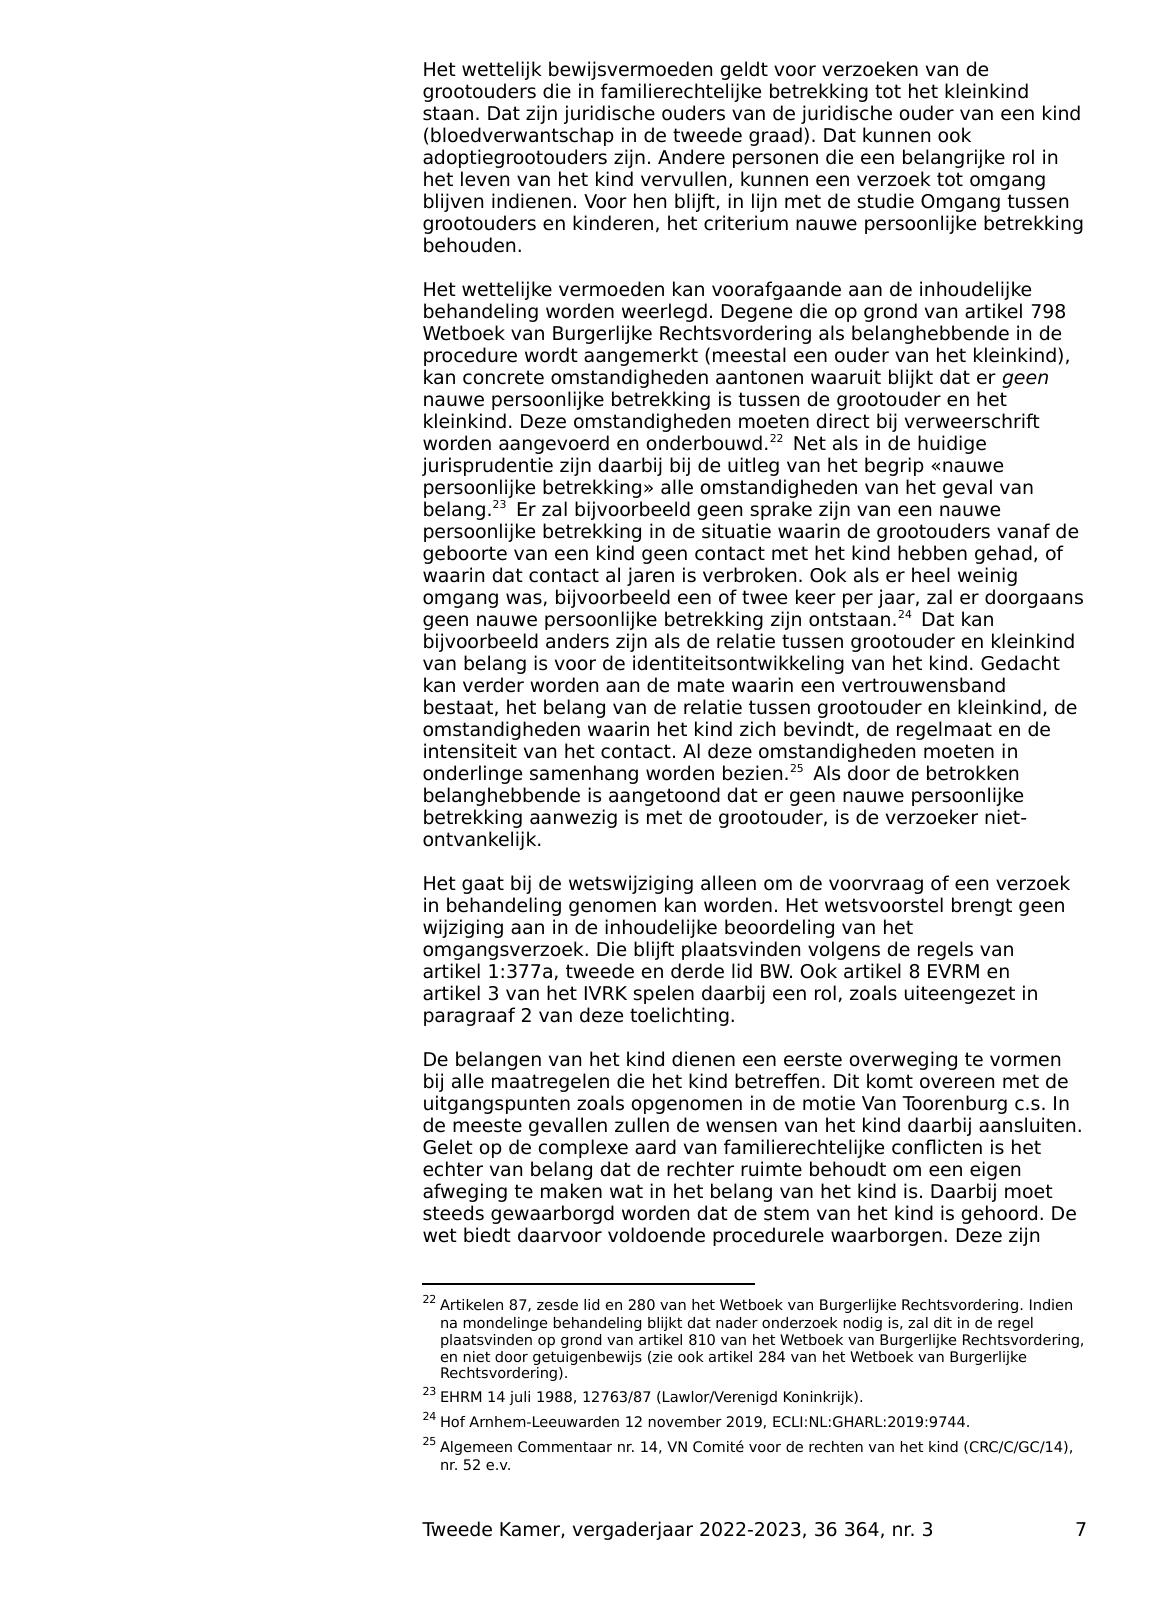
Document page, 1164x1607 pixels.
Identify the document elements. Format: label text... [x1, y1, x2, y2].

text Het wettelijke vermoeden kan voorafgaande aan de inhoudelijke behandeling worden weerlegd. Degene die op grond van artikel 798 Wetboek van Burgerlijke Rechtsvordering als belanghebbende in de procedure wordt aangemerkt (meestal een ouder van het kleinkind), kan concrete omstandigheden aantonen waaruit blijkt dat er geen nauwe persoonlijke betrekking is tussen de grootouder en het kleinkind. Deze omstandigheden moeten direct bij verweerschrift worden aangevoerd en onderbouwd. Net als in de huidige jurisprudentie zijn daarbij bij de uitleg van het begrip «nauwe persoonlijke betrekking» alle omstandigheden van het geval van belang. Er zal bijvoorbeeld geen sprake zijn van een nauwe persoonlijke betrekking in de situatie waarin de grootouders vanaf de geboorte van een kind geen contact met het kind hebben gehad, of waarin dat contact al jaren is verbroken. Ook als er heel weinig omgang was, bijvoorbeeld een of twee keer per jaar, zal er doorgaans geen nauwe persoonlijke betrekking zijn ontstaan. Dat kan bijvoorbeeld anders zijn als de relatie tussen grootouder en kleinkind van belang is voor de identiteitsontwikkeling van het kind. Gedacht kan verder worden aan de mate waarin een vertrouwensband bestaat, het belang van de relatie tussen grootouder en kleinkind, de omstandigheden waarin het kind zich bevindt, de regelmaat en de intensiteit van het contact. Al deze omstandigheden moeten in onderlinge samenhang worden bezien. Als door de betrokken belanghebbende is aangetoond dat er geen nauwe persoonlijke betrekking aanwezig is met de grootouder, is de verzoeker niet-ontvankelijk. [422, 279, 1087, 851]
text De belangen van het kind dienen een eerste overweging te vormen bij alle maatregelen die het kind betreffen. Dit komt overeen met de uitgangspunten zoals opgenomen in de motie Van Toorenburg c.s. In de meeste gevallen zullen de wensen van het kind daarbij aansluiten. Gelet op de complexe aard van familierechtelijke conflicten is het echter van belang dat de rechter ruimte behoudt om een eigen afweging te maken wat in het belang van het kind is. Daarbij moet steeds gewaarborgd worden dat de stem van het kind is gehoord. De wet biedt daarvoor voldoende procedurele waarborgen. Deze zijn [422, 1049, 1087, 1247]
text Het wettelijk bewijsvermoeden geldt voor verzoeken van de grootouders die in familierechtelijke betrekking tot het kleinkind staan. Dat zijn juridische ouders van de juridische ouder van een kind (bloedverwantschap in de tweede graad). Dat kunnen ook adoptiegrootouders zijn. Andere personen die een belangrijke rol in het leven van het kind vervullen, kunnen een verzoek tot omgang blijven indienen. Voor hen blijft, in lijn met de studie Omgang tussen grootouders en kinderen, het criterium nauwe persoonlijke betrekking behouden. [422, 59, 1087, 257]
text Algemeen Commentaar nr. 14, VN Comité voor de rechten van het kind (CRC/C/GC/14), nr. 52 e.v. [422, 1435, 1087, 1474]
text Het gaat bij de wetswijziging alleen om de voorvraag of een verzoek in behandeling genomen kan worden. Het wetsvoorstel brengt geen wijziging aan in de inhoudelijke beoordeling van het omgangsverzoek. Die blijft plaatsvinden volgens de regels van artikel 1:377a, tweede en derde lid BW. Ook artikel 8 EVRM en artikel 3 van het IVRK spelen daarbij een rol, zoals uiteengezet in paragraaf 2 van deze toelichting. [422, 873, 1087, 1027]
text Artikelen 87, zesde lid en 280 van het Wetboek van Burgerlijke Rechtsvordering. Indien na mondelinge behandeling blijkt dat nader onderzoek nodig is, zal dit in de regel plaatsvinden op grond van artikel 810 van het Wetboek van Burgerlijke Rechtsvordering, en niet door getuigenbewijs (zie ook artikel 284 van het Wetboek van Burgerlijke Rechtsvordering). [422, 1293, 1087, 1382]
text Hof Arnhem-Leeuwarden 12 november 2019, ECLI:NL:GHARL:2019:9744. [422, 1410, 1087, 1432]
text EHRM 14 juli 1988, 12763/87 (Lawlor/Verenigd Koninkrijk). [422, 1385, 1087, 1407]
